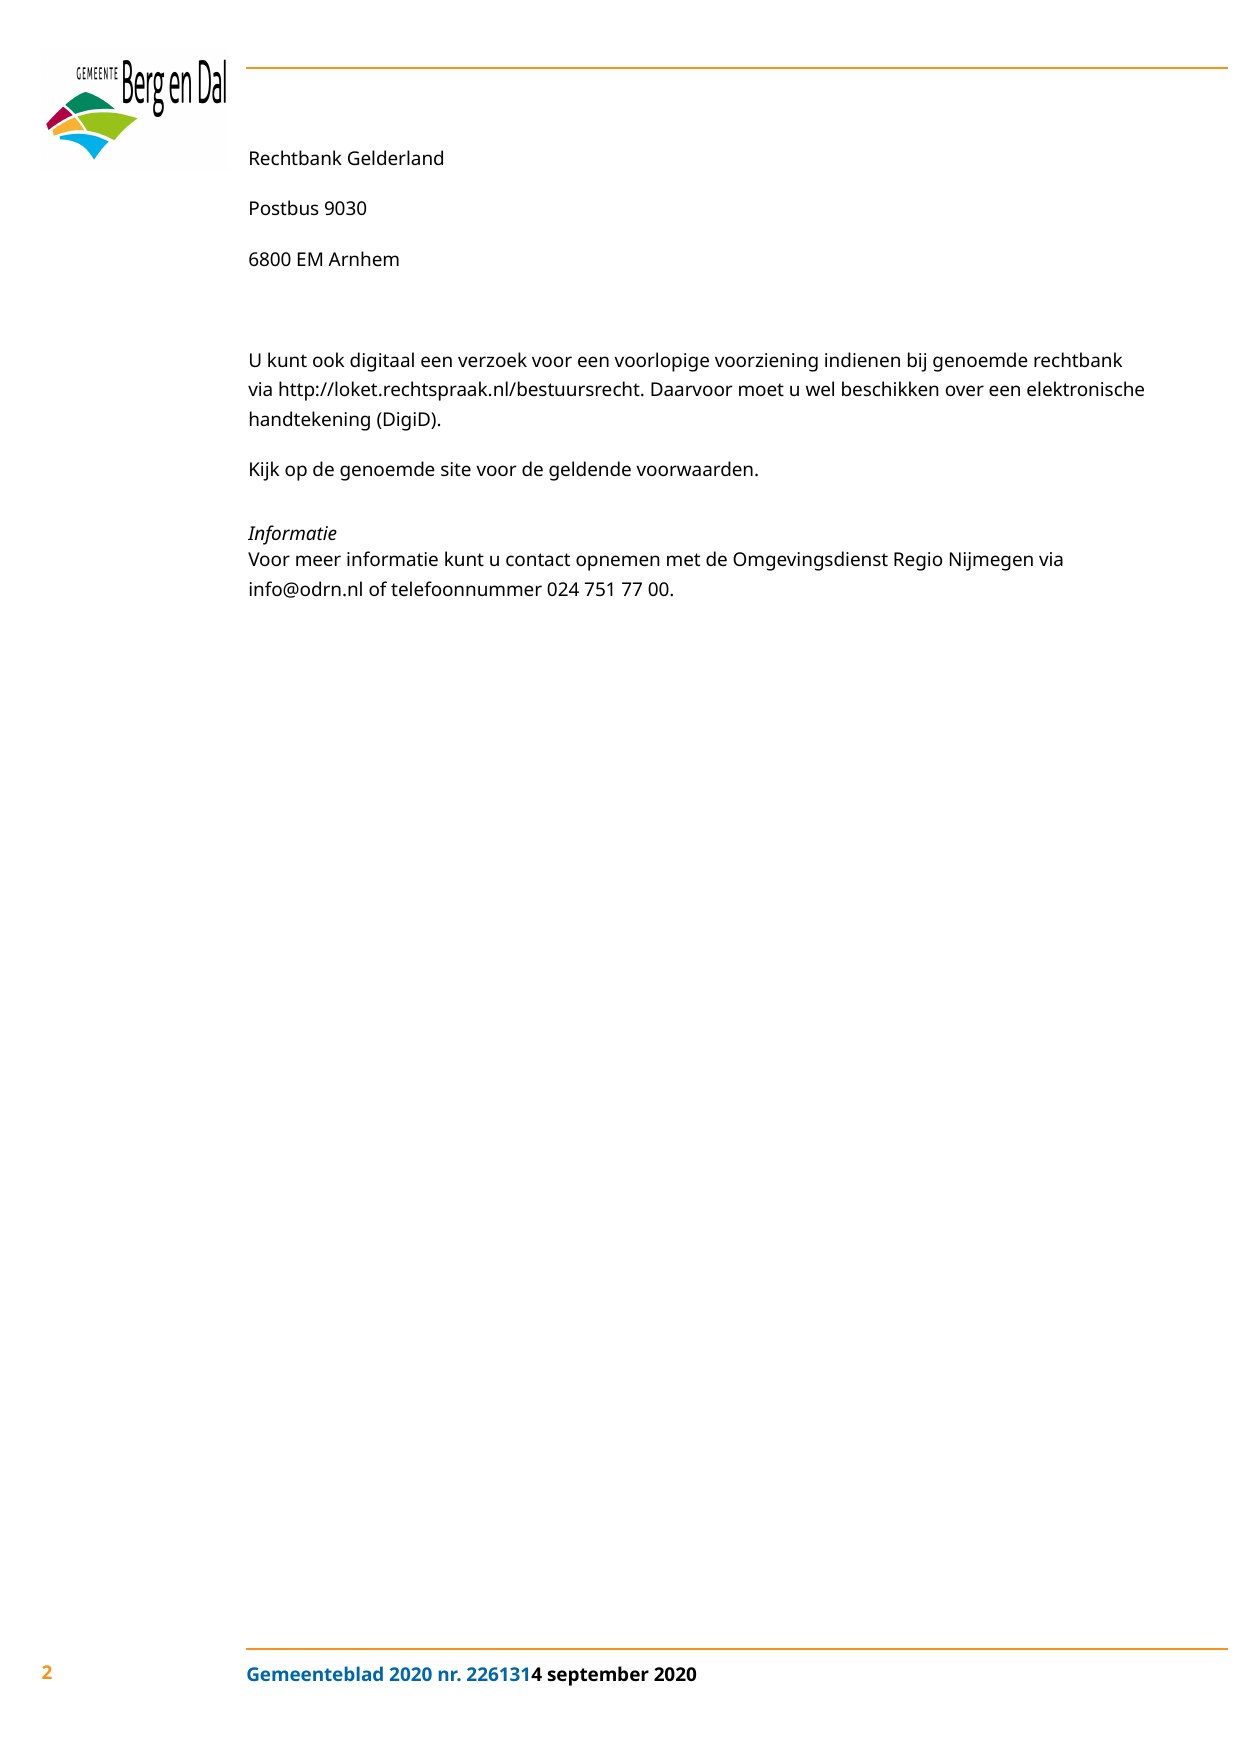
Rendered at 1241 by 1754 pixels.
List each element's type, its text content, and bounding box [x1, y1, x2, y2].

text Voor meer informatie kunt u contact opnemen met de Omgevingsdienst Regio Nijmegen via info@odrn.nl of telefoonnummer 024 751 77 00. [248, 546, 1152, 601]
text Kijk op de genoemde site voor de geldende voorwaarden. [248, 456, 1152, 482]
text Rechtbank Gelderland [248, 145, 1152, 171]
picture [41, 47, 231, 172]
text Informatie [248, 520, 1152, 546]
text U kunt ook digitaal een verzoek voor een voorlopige voorziening indienen bij genoemde rechtbank via http://loket.rechtspraak.nl/bestuursrecht. Daarvoor moet u wel beschikken over een elektronische handtekening (DigiD). [248, 347, 1152, 432]
text 6800 EM Arnhem [248, 246, 1152, 272]
text Postbus 9030 [248, 196, 1152, 221]
